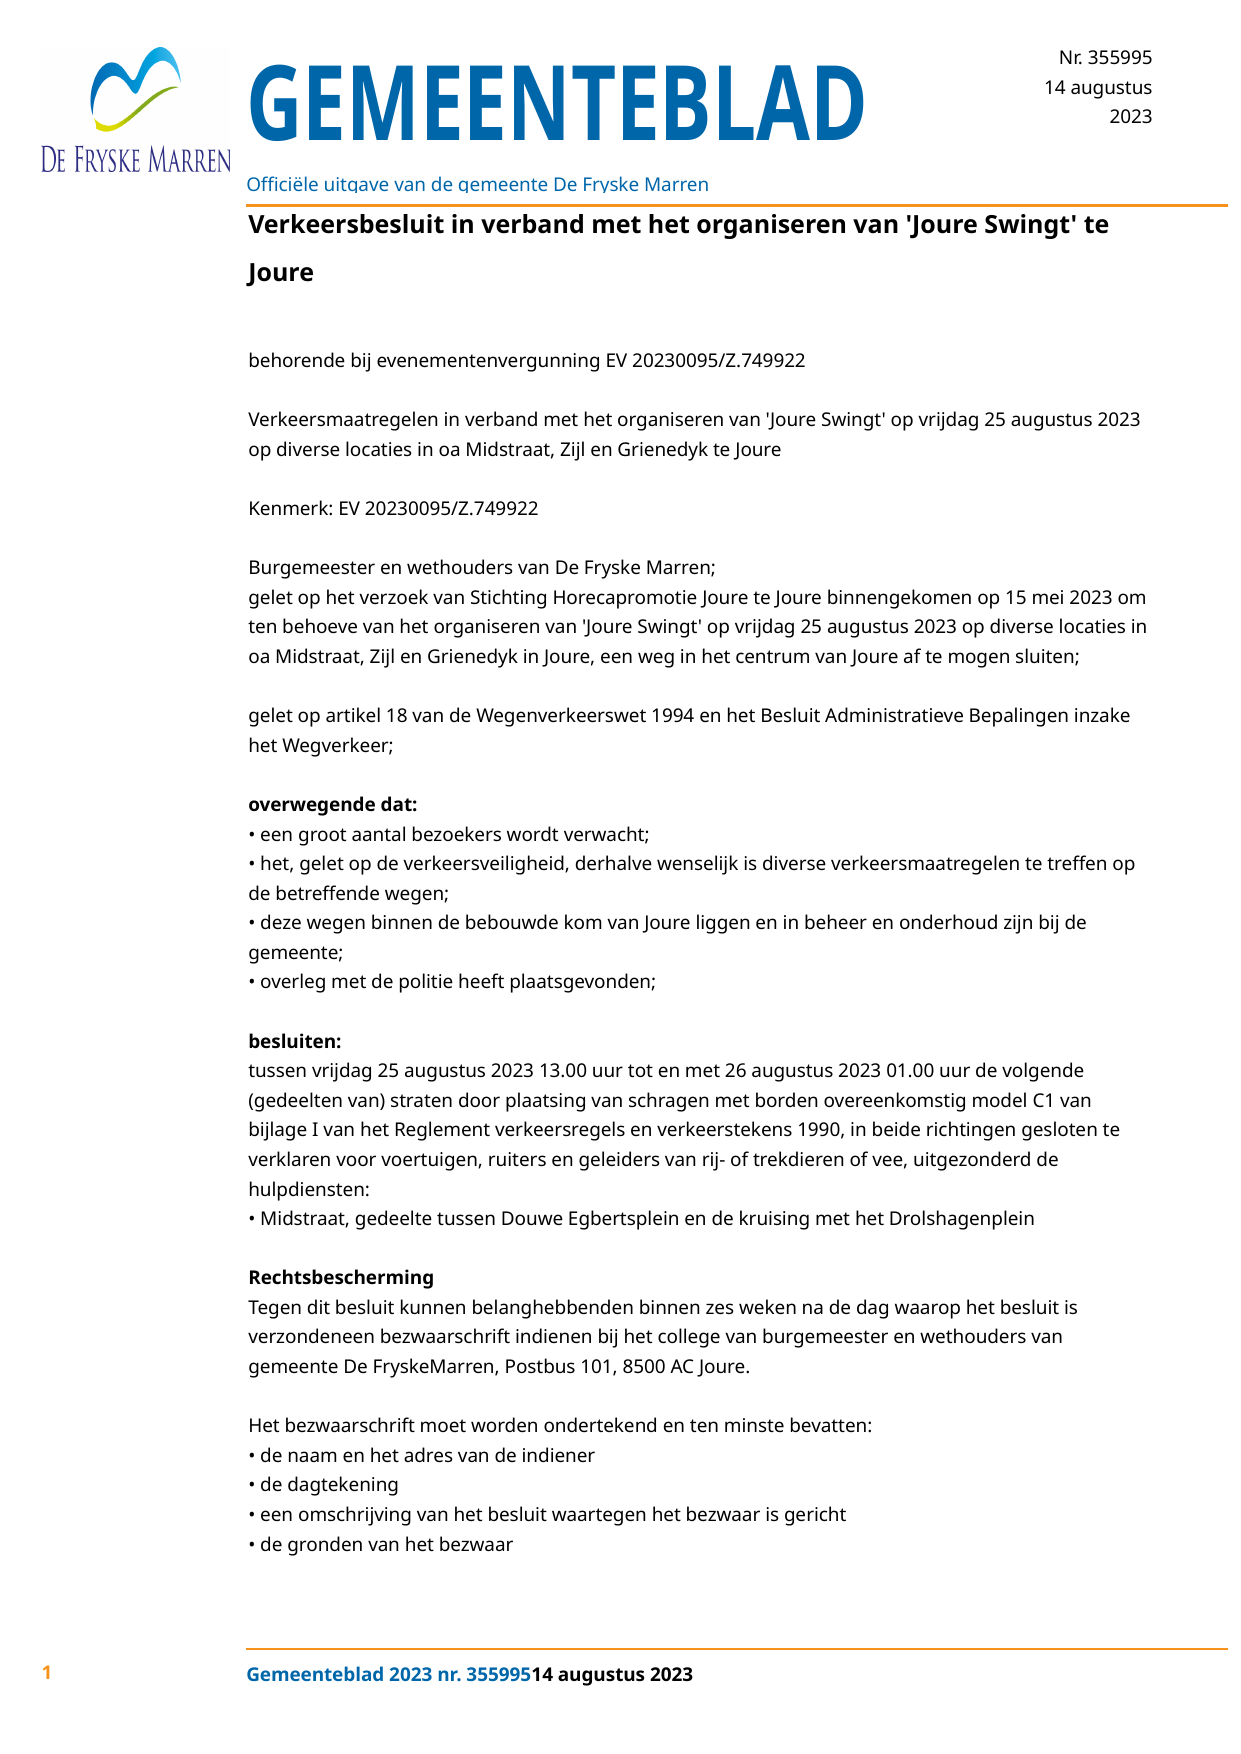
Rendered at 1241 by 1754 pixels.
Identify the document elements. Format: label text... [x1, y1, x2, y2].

text • overleg met de politie heeft plaatsgevonden; [248, 969, 1152, 994]
text Kenmerk: EV 20230095/Z.749922 [248, 495, 1152, 521]
picture [41, 47, 231, 172]
text • een groot aantal bezoekers wordt verwacht; [248, 821, 1152, 847]
text • Midstraat, gedeelte tussen Douwe Egbertsplein en de kruising met het Drolshagenplein [248, 1205, 1152, 1231]
text • de gronden van het bezwaar [248, 1531, 1152, 1557]
text • de dagtekening [248, 1472, 1152, 1497]
text Burgemeester en wethouders van De Fryske Marren; [248, 554, 1152, 580]
text overwegende dat: [248, 791, 1152, 817]
text gelet op het verzoek van Stichting Horecapromotie Joure te Joure binnengekomen op 15 mei 2023 om ten behoeve van het organiseren van 'Joure Swingt' op vrijdag 25 augustus 2023 op diverse locaties in oa Midstraat, Zijl en Grienedyk in Joure, een weg in het centrum van Joure af te mogen sluiten; [248, 584, 1152, 669]
text gelet op artikel 18 van de Wegenverkeerswet 1994 en het Besluit Administratieve Bepalingen inzake het Wegverkeer; [248, 702, 1152, 758]
text • deze wegen binnen de bebouwde kom van Joure liggen en in beheer en onderhoud zijn bij de gemeente; [248, 909, 1152, 965]
text • een omschrijving van het besluit waartegen het bezwaar is gericht [248, 1501, 1152, 1527]
text • het, gelet op de verkeersveiligheid, derhalve wenselijk is diverse verkeersmaatregelen te treffen op de betreffende wegen; [248, 850, 1152, 906]
text • de naam en het adres van de indiener [248, 1442, 1152, 1468]
text Verkeersbesluit in verband met het organiseren van 'Joure Swingt' te Joure [248, 207, 1152, 288]
text Rechtsbescherming [248, 1264, 1152, 1290]
text Tegen dit besluit kunnen belanghebbenden binnen zes weken na de dag waarop het besluit is verzondeneen bezwaarschrift indienen bij het college van burgemeester en wethouders van gemeente De FryskeMarren, Postbus 101, 8500 AC Joure. [248, 1294, 1152, 1379]
text Het bezwaarschrift moet worden ondertekend en ten minste bevatten: [248, 1412, 1152, 1438]
text besluiten: [248, 1028, 1152, 1054]
text behorende bij evenementenvergunning EV 20230095/Z.749922 [248, 347, 1152, 373]
text Verkeersmaatregelen in verband met het organiseren van 'Joure Swingt' op vrijdag 25 augustus 2023 op diverse locaties in oa Midstraat, Zijl en Grienedyk te Joure [248, 407, 1152, 462]
text tussen vrijdag 25 augustus 2023 13.00 uur tot en met 26 augustus 2023 01.00 uur de volgende (gedeelten van) straten door plaatsing van schragen met borden overeenkomstig model C1 van bijlage I van het Reglement verkeersregels en verkeerstekens 1990, in beide richtingen gesloten te verklaren voor voertuigen, ruiters en geleiders van rij- of trekdieren of vee, uitgezonderd de hulpdiensten: [248, 1057, 1152, 1202]
